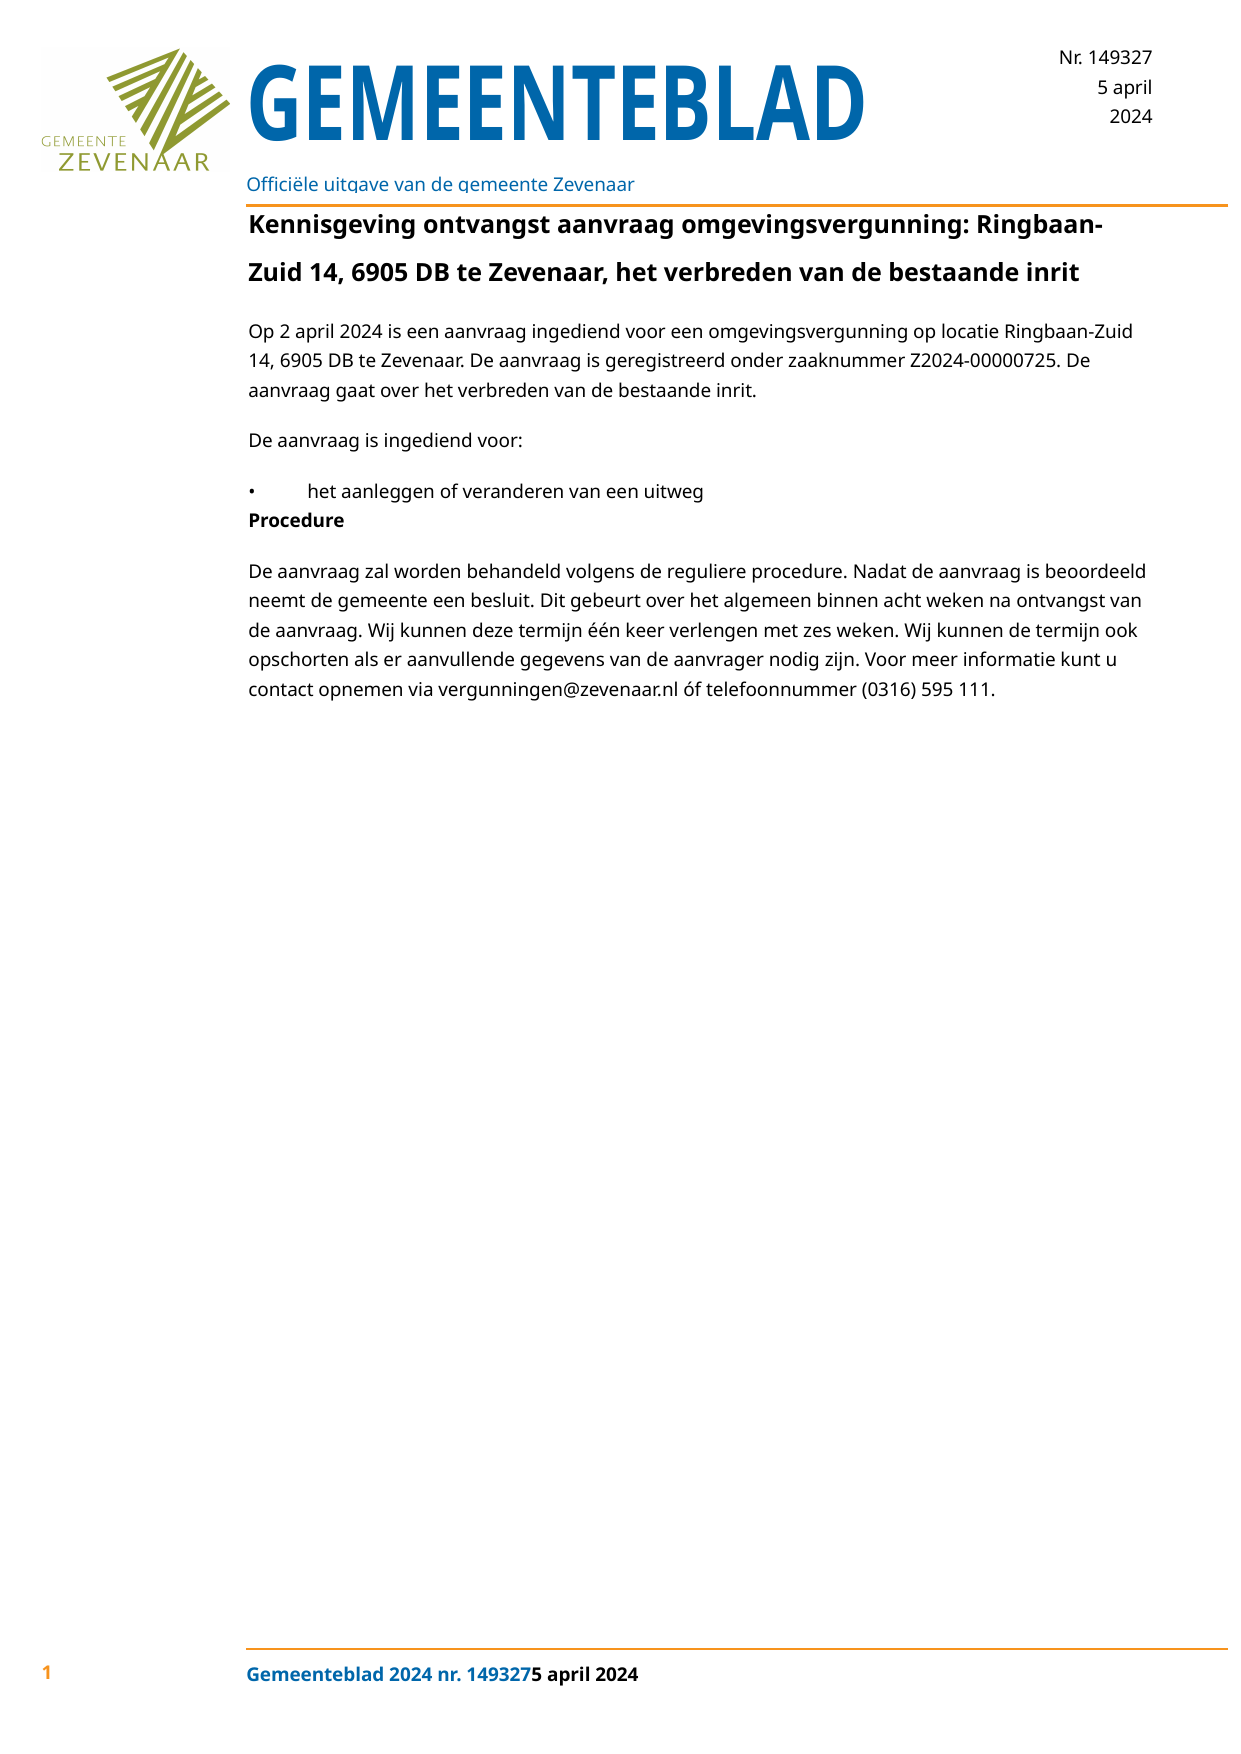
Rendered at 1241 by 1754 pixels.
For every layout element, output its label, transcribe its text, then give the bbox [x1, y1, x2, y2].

list het aanleggen of veranderen van een uitweg [248, 478, 1152, 504]
text Op 2 april 2024 is een aanvraag ingediend voor een omgevingsvergunning op locatie Ringbaan-Zuid 14, 6905 DB te Zevenaar. De aanvraag is geregistreerd onder zaaknummer Z2024-00000725. De aanvraag gaat over het verbreden van de bestaande inrit. [248, 318, 1152, 403]
text De aanvraag is ingediend voor: [248, 427, 1152, 453]
text Kennisgeving ontvangst aanvraag omgevingsvergunning: Ringbaan-Zuid 14, 6905 DB te Zevenaar, het verbreden van de bestaande inrit [248, 207, 1152, 288]
text Procedure [248, 507, 1152, 533]
picture [41, 47, 231, 172]
text De aanvraag zal worden behandeld volgens de reguliere procedure. Nadat de aanvraag is beoordeeld neemt de gemeente een besluit. Dit gebeurt over het algemeen binnen acht weken na ontvangst van de aanvraag. Wij kunnen deze termijn één keer verlengen met zes weken. Wij kunnen de termijn ook opschorten als er aanvullende gegevens van de aanvrager nodig zijn. Voor meer informatie kunt u contact opnemen via vergunningen@zevenaar.nl óf telefoonnummer (0316) 595 111. [248, 558, 1152, 702]
